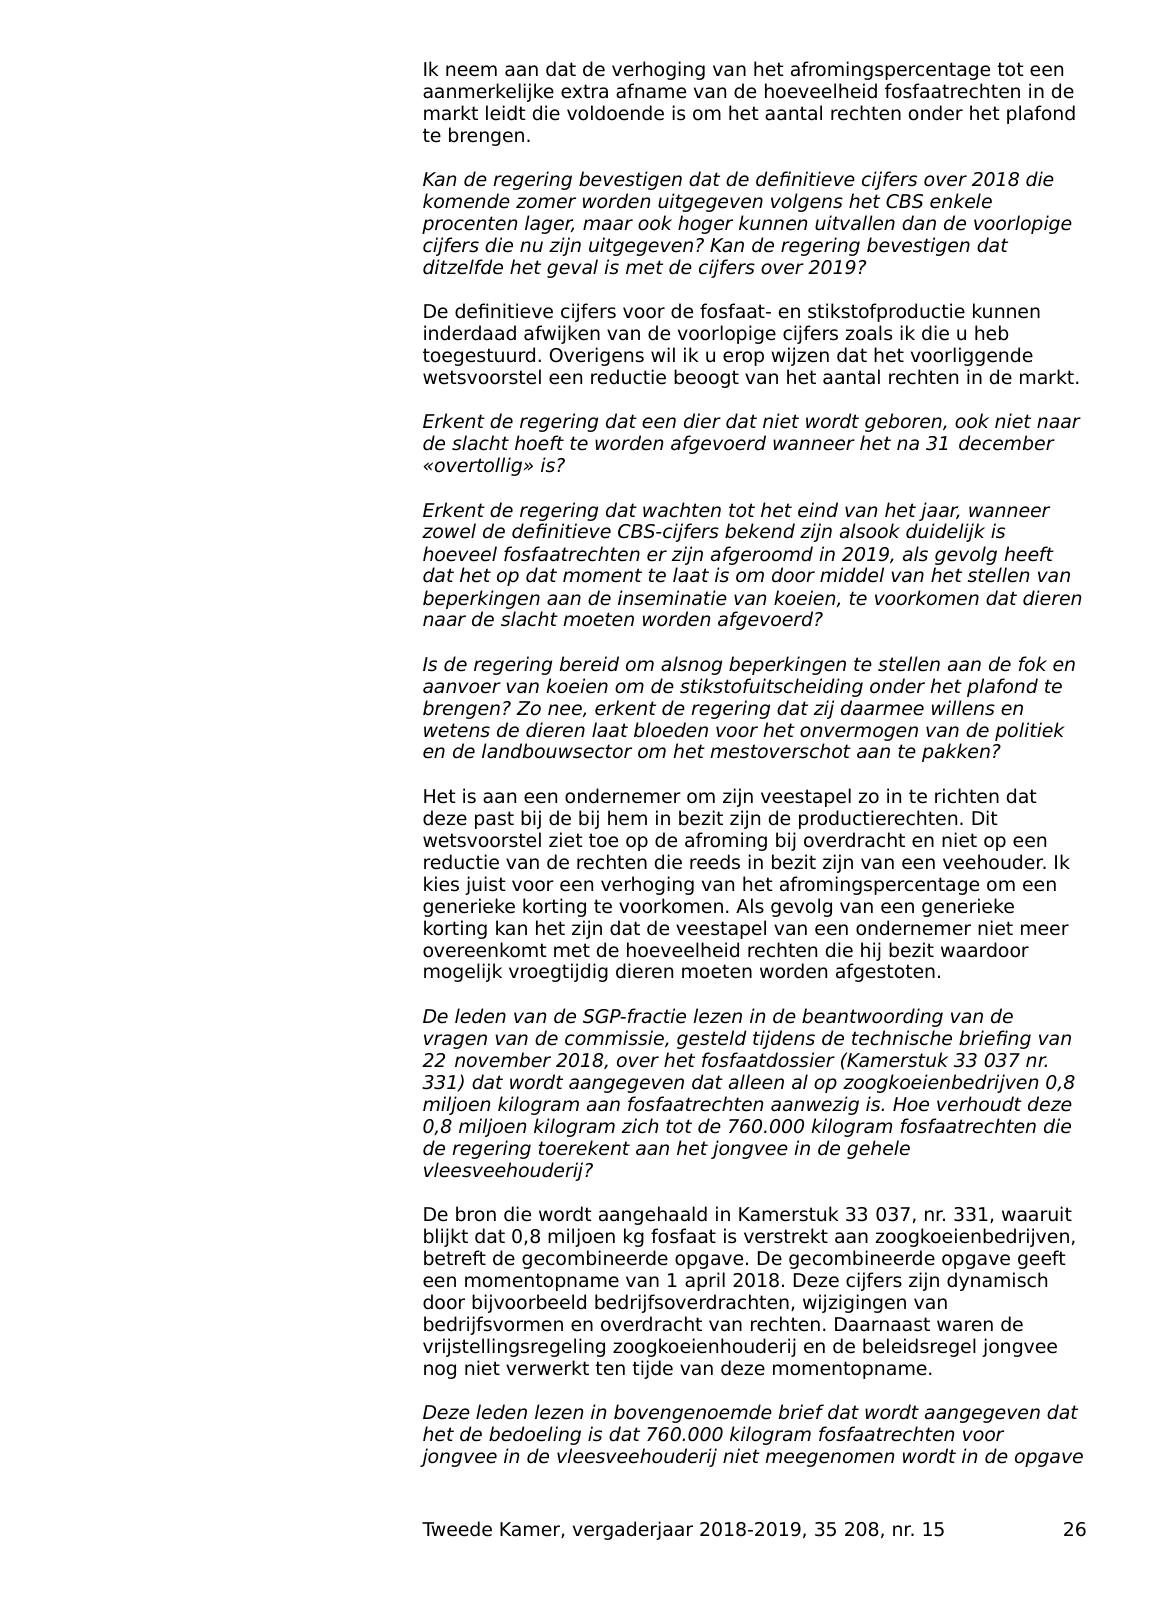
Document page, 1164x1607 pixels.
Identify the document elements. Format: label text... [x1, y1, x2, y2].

text Is de regering bereid om alsnog beperkingen te stellen aan de fok en aanvoer van koeien om de stikstofuitscheiding onder het plafond te brengen? Zo nee, erkent de regering dat zij daarmee willens en wetens de dieren laat bloeden voor het onvermogen van de politiek en de landbouwsector om het mestoverschot aan te pakken? [422, 653, 1087, 763]
text Het is aan een ondernemer om zijn veestapel zo in te richten dat deze past bij de bij hem in bezit zijn de productierechten. Dit wetsvoorstel ziet toe op de afroming bij overdracht en niet op een reductie van de rechten die reeds in bezit zijn van een veehouder. Ik kies juist voor een verhoging van het afromingspercentage om een generieke korting te voorkomen. Als gevolg van een generieke korting kan het zijn dat de veestapel van een ondernemer niet meer overeenkomt met de hoeveelheid rechten die hij bezit waardoor mogelijk vroegtijdig dieren moeten worden afgestoten. [422, 786, 1087, 983]
text Deze leden lezen in bovengenoemde brief dat wordt aangegeven dat het de bedoeling is dat 760.000 kilogram fosfaatrechten voor jongvee in de vleesveehouderij niet meegenomen wordt in de opgave [422, 1402, 1087, 1468]
text De definitieve cijfers voor de fosfaat- en stikstofproductie kunnen inderdaad afwijken van de voorlopige cijfers zoals ik die u heb toegestuurd. Overigens wil ik u erop wijzen dat het voorliggende wetsvoorstel een reductie beoogt van het aantal rechten in de markt. [422, 301, 1087, 389]
text Ik neem aan dat de verhoging van het afromingspercentage tot een aanmerkelijke extra afname van de hoeveelheid fosfaatrechten in de markt leidt die voldoende is om het aantal rechten onder het plafond te brengen. [422, 59, 1087, 147]
text Kan de regering bevestigen dat de definitieve cijfers over 2018 die komende zomer worden uitgegeven volgens het CBS enkele procenten lager, maar ook hoger kunnen uitvallen dan de voorlopige cijfers die nu zijn uitgegeven? Kan de regering bevestigen dat ditzelfde het geval is met de cijfers over 2019? [422, 169, 1087, 279]
text De leden van de SGP-fractie lezen in de beantwoording van de vragen van de commissie, gesteld tijdens de technische briefing van 22 november 2018, over het fosfaatdossier (Kamerstuk 33 037 nr. 331) dat wordt aangegeven dat alleen al op zoogkoeienbedrijven 0,8 miljoen kilogram aan fosfaatrechten aanwezig is. Hoe verhoudt deze 0,8 miljoen kilogram zich tot de 760.000 kilogram fosfaatrechten die de regering toerekent aan het jongvee in de gehele vleesveehouderij? [422, 1006, 1087, 1181]
text Erkent de regering dat een dier dat niet wordt geboren, ook niet naar de slacht hoeft te worden afgevoerd wanneer het na 31 december «overtollig» is? [422, 411, 1087, 477]
text Erkent de regering dat wachten tot het eind van het jaar, wanneer zowel de definitieve CBS-cijfers bekend zijn alsook duidelijk is hoeveel fosfaatrechten er zijn afgeroomd in 2019, als gevolg heeft dat het op dat moment te laat is om door middel van het stellen van beperkingen aan de inseminatie van koeien, te voorkomen dat dieren naar de slacht moeten worden afgevoerd? [422, 499, 1087, 631]
text De bron die wordt aangehaald in Kamerstuk 33 037, nr. 331, waaruit blijkt dat 0,8 miljoen kg fosfaat is verstrekt aan zoogkoeienbedrijven, betreft de gecombineerde opgave. De gecombineerde opgave geeft een momentopname van 1 april 2018. Deze cijfers zijn dynamisch door bijvoorbeeld bedrijfsoverdrachten, wijzigingen van bedrijfsvormen en overdracht van rechten. Daarnaast waren de vrijstellingsregeling zoogkoeienhouderij en de beleidsregel jongvee nog niet verwerkt ten tijde van deze momentopname. [422, 1204, 1087, 1379]
